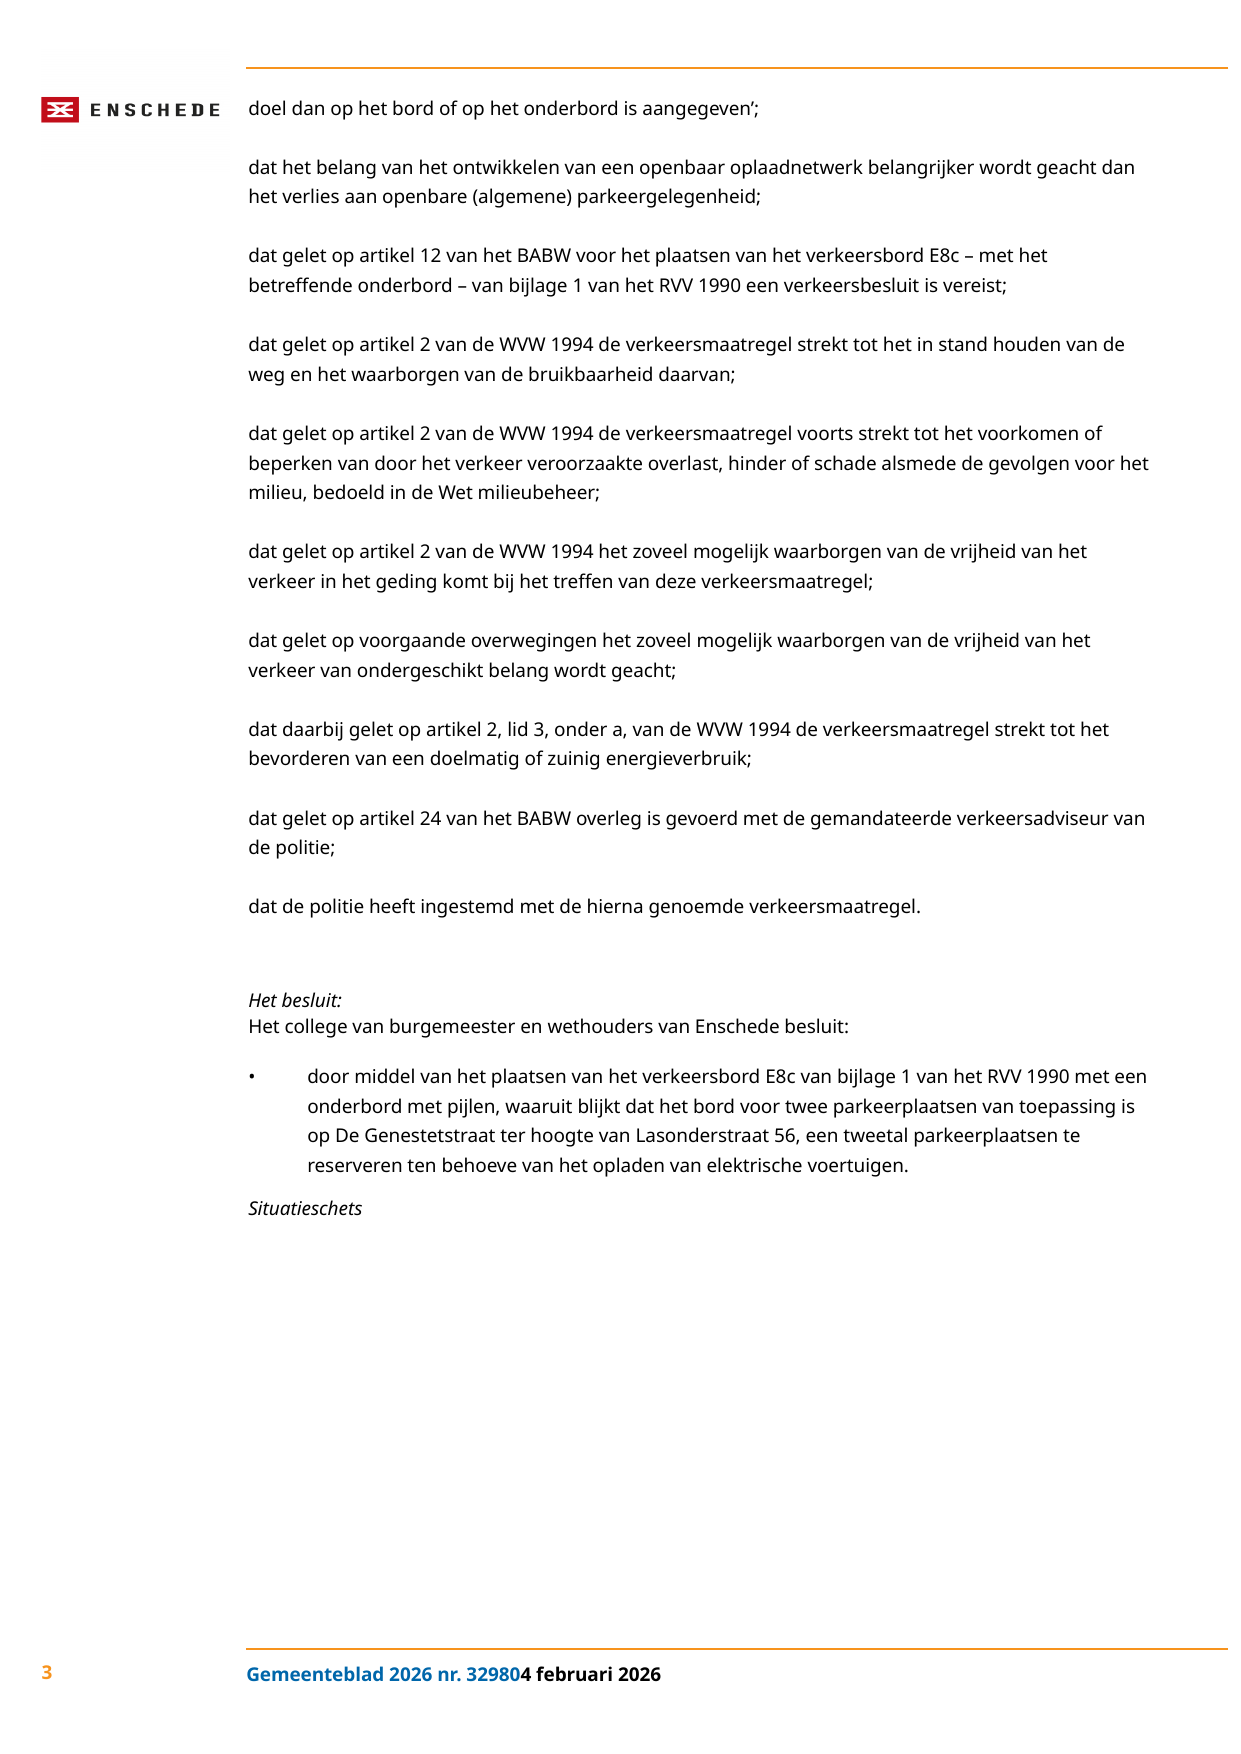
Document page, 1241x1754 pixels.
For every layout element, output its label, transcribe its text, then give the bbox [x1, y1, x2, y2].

text dat gelet op artikel 2 van de WVW 1994 de verkeersmaatregel voorts strekt tot het voorkomen of beperken van door het verkeer veroorzaakte overlast, hinder of schade alsmede de gevolgen voor het milieu, bedoeld in de Wet milieubeheer; [248, 420, 1152, 505]
text dat gelet op artikel 24 van het BABW overleg is gevoerd met de gemandateerde verkeersadviseur van de politie; [248, 805, 1152, 860]
text Het college van burgemeester en wethouders van Enschede besluit: [248, 1013, 1152, 1038]
text doel dan op het bord of op het onderbord is aangegeven’; [248, 95, 1152, 121]
picture [41, 47, 231, 172]
text dat gelet op voorgaande overwegingen het zoveel mogelijk waarborgen van de vrijheid van het verkeer van ondergeschikt belang wordt geacht; [248, 627, 1152, 683]
text Het besluit: [248, 987, 1152, 1013]
text Situatieschets [248, 1195, 1152, 1221]
list door middel van het plaatsen van het verkeersbord E8c van bijlage 1 van het RVV 1990 met een onderbord met pijlen, waaruit blijkt dat het bord voor twee parkeerplaatsen van toepassing is op De Genestetstraat ter hoogte van Lasonderstraat 56, een tweetal parkeerplaatsen te reserveren ten behoeve van het opladen van elektrische voertuigen. [248, 1063, 1152, 1178]
text dat daarbij gelet op artikel 2, lid 3, onder a, van de WVW 1994 de verkeersmaatregel strekt tot het bevorderen van een doelmatig of zuinig energieverbruik; [248, 716, 1152, 771]
text dat gelet op artikel 12 van het BABW voor het plaatsen van het verkeersbord E8c – met het betreffende onderbord – van bijlage 1 van het RVV 1990 een verkeersbesluit is vereist; [248, 243, 1152, 298]
text dat gelet op artikel 2 van de WVW 1994 het zoveel mogelijk waarborgen van de vrijheid van het verkeer in het geding komt bij het treffen van deze verkeersmaatregel; [248, 538, 1152, 594]
text dat gelet op artikel 2 van de WVW 1994 de verkeersmaatregel strekt tot het in stand houden van de weg en het waarborgen van de bruikbaarheid daarvan; [248, 331, 1152, 387]
text dat het belang van het ontwikkelen van een openbaar oplaadnetwerk belangrijker wordt geacht dan het verlies aan openbare (algemene) parkeergelegenheid; [248, 154, 1152, 209]
text dat de politie heeft ingestemd met de hierna genoemde verkeersmaatregel. [248, 893, 1152, 919]
